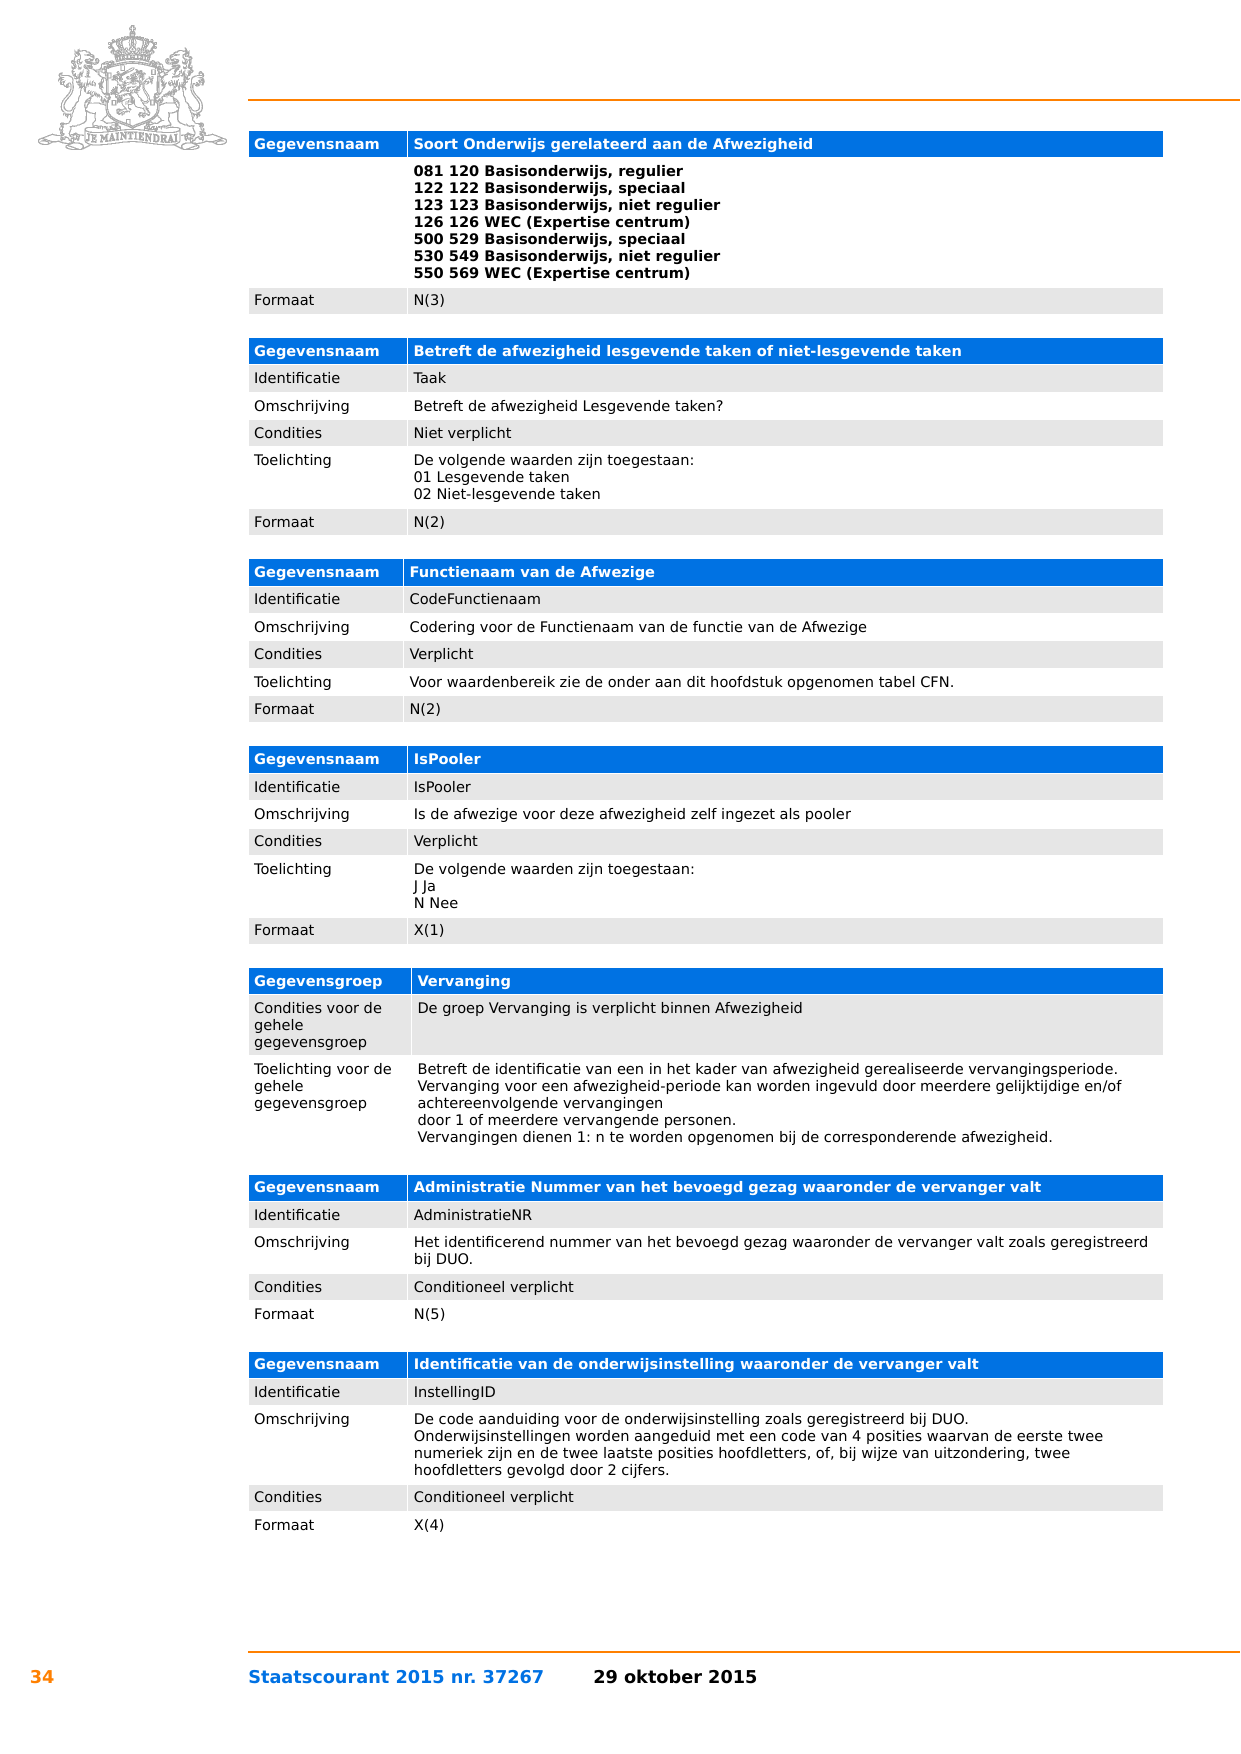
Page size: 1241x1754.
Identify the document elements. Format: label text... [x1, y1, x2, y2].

table_cell CodeFunctienaam [404, 587, 1163, 613]
table_cell X(1) [408, 918, 1163, 944]
table_cell Condities voor de gehele gegevensgroep [249, 995, 411, 1055]
table_cell Condities [249, 829, 407, 855]
table_cell Conditioneel verplicht [408, 1485, 1163, 1511]
table_header Betreft de afwezigheid lesgevende taken of niet-lesgevende taken [408, 338, 1163, 364]
table_cell X(4) [408, 1512, 1163, 1538]
table_cell N(2) [404, 696, 1163, 722]
table_header Functienaam van de Afwezige [404, 559, 1163, 586]
table_cell Identificatie [249, 1379, 407, 1405]
table_cell Omschrijving [249, 1406, 407, 1484]
table_header Gegevensnaam [249, 338, 407, 364]
table_cell Omschrijving [249, 614, 403, 640]
table_cell Verplicht [408, 829, 1163, 855]
table_cell Identificatie [249, 1202, 407, 1228]
table_cell IsPooler [408, 774, 1163, 800]
table_cell 081 120 Basisonderwijs, regulier 122 122 Basisonderwijs, speciaal 123 123 Basisonderwijs, niet regulier 126 126 WEC (Expertise centrum) 500 529 Basisonderwijs, speciaal 530 549 Basisonderwijs, niet regulier 550 569 WEC (Expertise centrum) [408, 158, 1163, 287]
table_cell Niet verplicht [408, 420, 1163, 446]
table_cell Omschrijving [249, 393, 407, 419]
table_cell Omschrijving [249, 801, 407, 828]
table_cell N(3) [408, 288, 1163, 314]
table_header Administratie Nummer van het bevoegd gezag waaronder de vervanger valt [408, 1175, 1163, 1201]
table_header Gegevensnaam [249, 1175, 407, 1201]
table_cell [249, 158, 407, 287]
table_cell Condities [249, 641, 403, 668]
table_cell Taak [408, 365, 1163, 392]
table_cell Formaat [249, 1512, 407, 1538]
table_cell Formaat [249, 509, 407, 535]
table_header Gegevensnaam [249, 1352, 407, 1378]
table_cell Conditioneel verplicht [408, 1274, 1163, 1300]
table_cell Identificatie [249, 365, 407, 392]
table_cell N(2) [408, 509, 1163, 535]
table_header Gegevensnaam [249, 559, 403, 586]
table_cell InstellingID [408, 1379, 1163, 1405]
table_cell Formaat [249, 1301, 407, 1328]
table_header Gegevensgroep [249, 968, 411, 994]
table_cell Formaat [249, 288, 407, 314]
table_header Identificatie van de onderwijsinstelling waaronder de vervanger valt [408, 1352, 1163, 1378]
table_header Soort Onderwijs gerelateerd aan de Afwezigheid [408, 131, 1163, 157]
table_cell Toelichting [249, 669, 403, 695]
table_cell AdministratieNR [408, 1202, 1163, 1228]
table_cell Toelichting voor de gehele gegevensgroep [249, 1056, 411, 1151]
table_cell Omschrijving [249, 1230, 407, 1273]
table_cell Toelichting [249, 448, 407, 508]
table_cell Voor waardenbereik zie de onder aan dit hoofdstuk opgenomen tabel CFN. [404, 669, 1163, 695]
table_cell Condities [249, 1485, 407, 1511]
table_cell Het identificerend nummer van het bevoegd gezag waaronder de vervanger valt zoals geregistreerd bij DUO. [408, 1230, 1163, 1273]
table_cell N(5) [408, 1301, 1163, 1328]
table_cell Identificatie [249, 587, 403, 613]
table_header Vervanging [412, 968, 1163, 994]
table_cell Condities [249, 420, 407, 446]
table_cell Betreft de afwezigheid Lesgevende taken? [408, 393, 1163, 419]
table_cell Verplicht [404, 641, 1163, 668]
table_header Gegevensnaam [249, 746, 407, 773]
table_cell De volgende waarden zijn toegestaan: 01 Lesgevende taken 02 Niet-lesgevende taken [408, 448, 1163, 508]
table_cell Formaat [249, 696, 403, 722]
table_cell Betreft de identificatie van een in het kader van afwezigheid gerealiseerde vervangingsperiode. Vervanging voor een afwezigheid-periode kan worden ingevuld door meerdere gelijktijdige en/of achtereenvolgende vervangingen door 1 of meerdere vervangende personen. Vervangingen dienen 1: n te worden opgenomen bij de corresponderende afwezigheid. [412, 1056, 1163, 1151]
table_header IsPooler [408, 746, 1163, 773]
table_cell De groep Vervanging is verplicht binnen Afwezigheid [412, 995, 1163, 1055]
table_cell De volgende waarden zijn toegestaan: J Ja N Nee [408, 856, 1163, 916]
table_cell De code aanduiding voor de onderwijsinstelling zoals geregistreerd bij DUO. Onderwijsinstellingen worden aangeduid met een code van 4 posities waarvan de eerste twee numeriek zijn en de twee laatste posities hoofdletters, of, bij wijze van uitzondering, twee hoofdletters gevolgd door 2 cijfers. [408, 1406, 1163, 1484]
table_cell Identificatie [249, 774, 407, 800]
table_cell Formaat [249, 918, 407, 944]
picture [38, 25, 227, 150]
table_cell Toelichting [249, 856, 407, 916]
table_cell Codering voor de Functienaam van de functie van de Afwezige [404, 614, 1163, 640]
table_cell Is de afwezige voor deze afwezigheid zelf ingezet als pooler [408, 801, 1163, 828]
table_header Gegevensnaam [249, 131, 407, 157]
table_cell Condities [249, 1274, 407, 1300]
